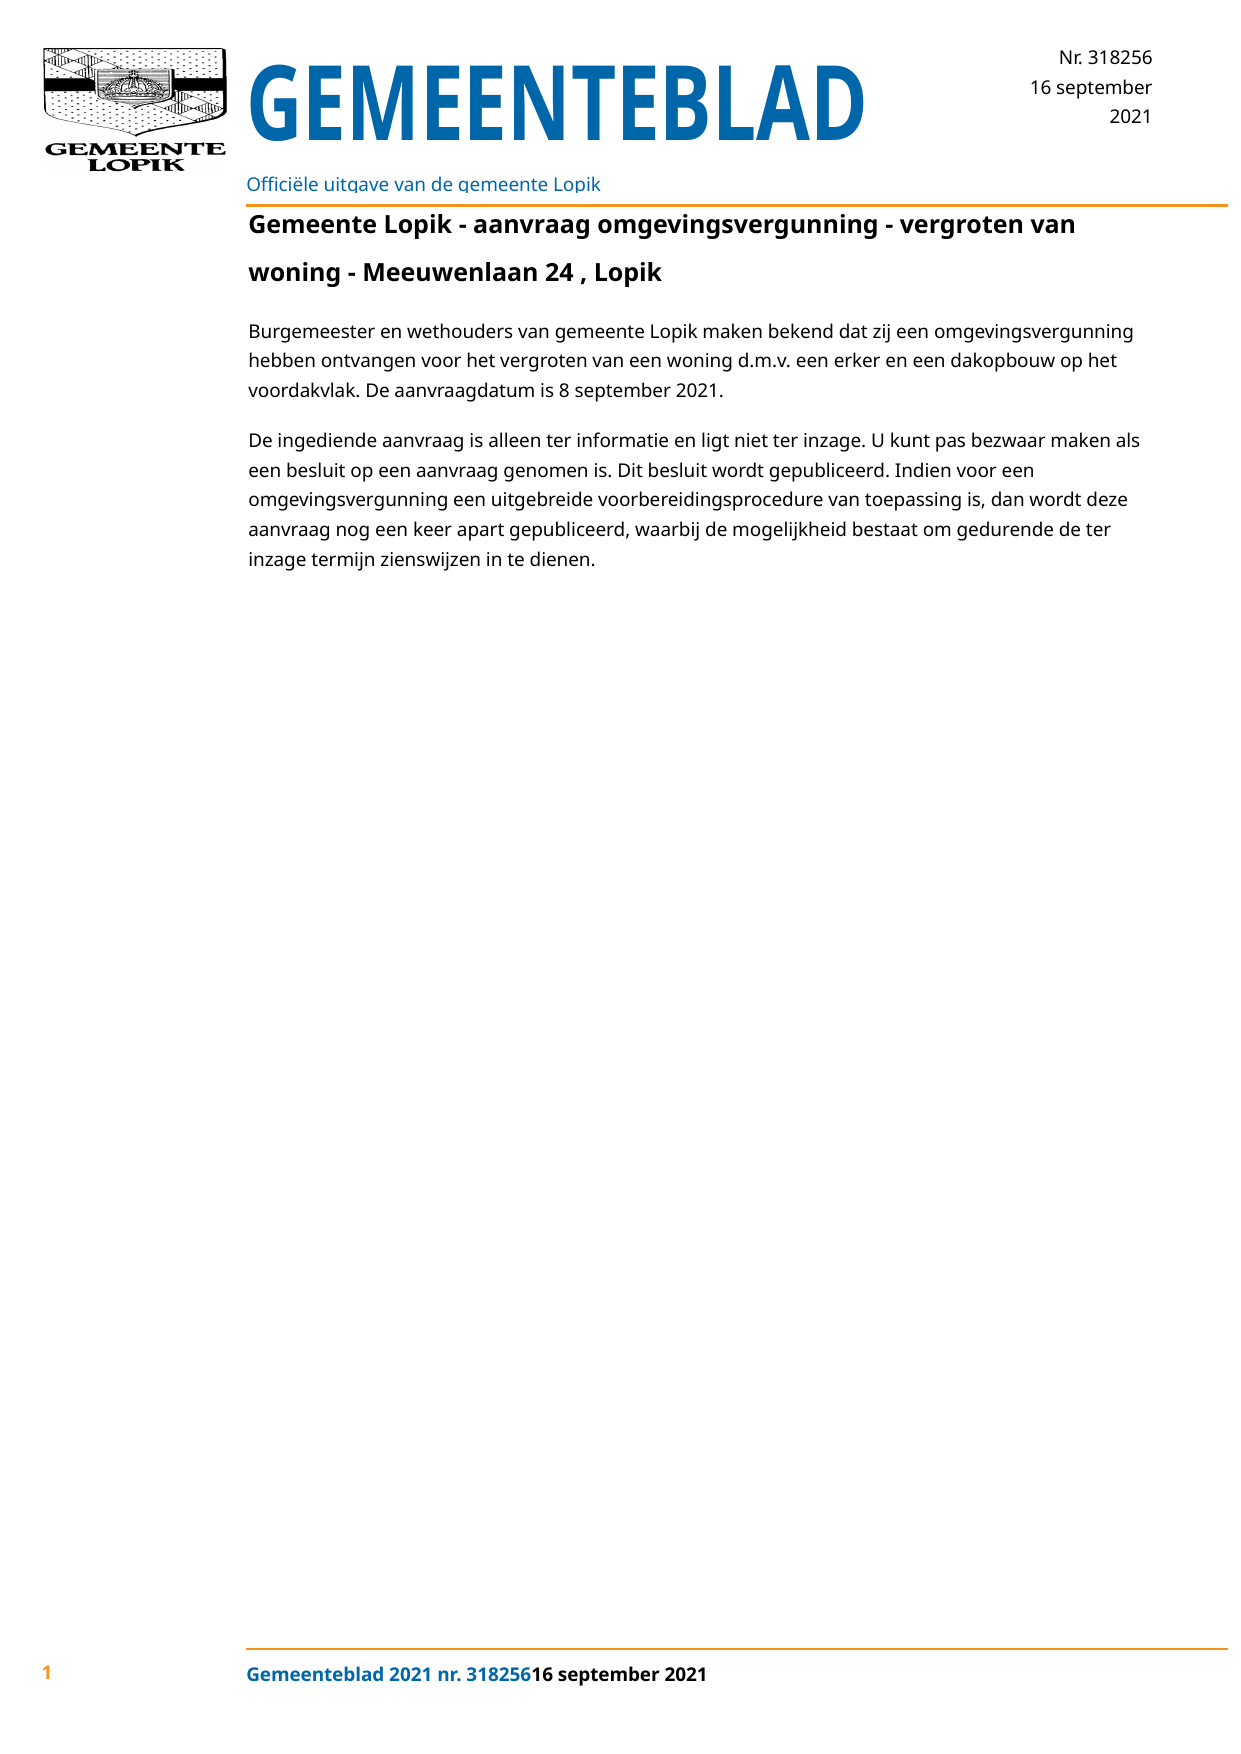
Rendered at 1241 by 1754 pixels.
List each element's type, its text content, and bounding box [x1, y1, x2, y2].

text Gemeente Lopik - aanvraag omgevingsvergunning - vergroten van woning - Meeuwenlaan 24 , Lopik [248, 207, 1152, 288]
text Burgemeester en wethouders van gemeente Lopik maken bekend dat zij een omgevingsvergunning hebben ontvangen voor het vergroten van een woning d.m.v. een erker en een dakopbouw op het voordakvlak. De aanvraagdatum is 8 september 2021. [248, 318, 1152, 403]
picture [41, 47, 231, 172]
text De ingediende aanvraag is alleen ter informatie en ligt niet ter inzage. U kunt pas bezwaar maken als een besluit op een aanvraag genomen is. Dit besluit wordt gepubliceerd. Indien voor een omgevingsvergunning een uitgebreide voorbereidingsprocedure van toepassing is, dan wordt deze aanvraag nog een keer apart gepubliceerd, waarbij de mogelijkheid bestaat om gedurende de ter inzage termijn zienswijzen in te dienen. [248, 427, 1152, 572]
